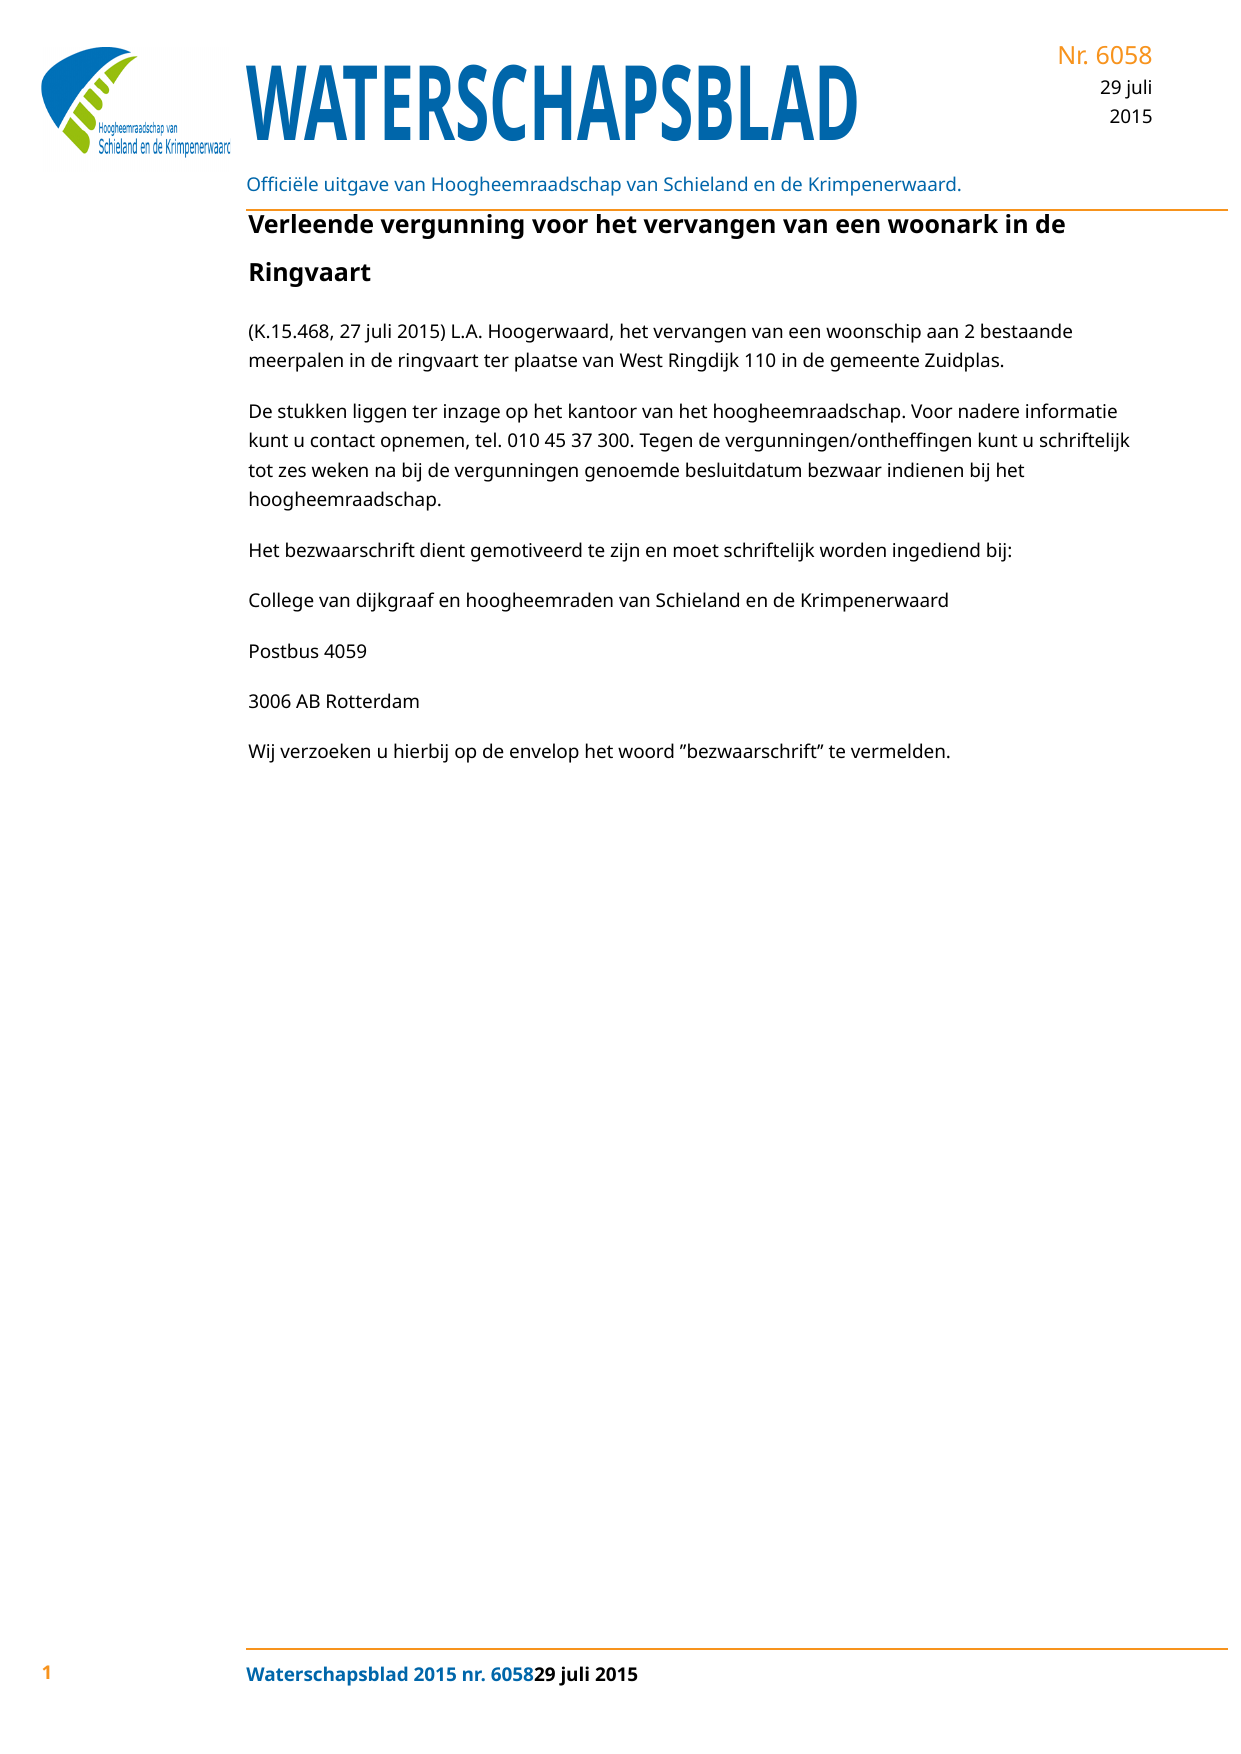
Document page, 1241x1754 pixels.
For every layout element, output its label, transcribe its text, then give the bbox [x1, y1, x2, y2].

picture [41, 47, 231, 172]
text Postbus 4059 [248, 638, 1152, 664]
text Verleende vergunning voor het vervangen van een woonark in de Ringvaart [248, 211, 1152, 288]
text Het bezwaarschrift dient gemotiveerd te zijn en moet schriftelijk worden ingediend bij: [248, 537, 1152, 563]
text De stukken liggen ter inzage op het kantoor van het hoogheemraadschap. Voor nadere informatie kunt u contact opnemen, tel. 010 45 37 300. Tegen de vergunningen/ontheffingen kunt u schriftelijk tot zes weken na bij de vergunningen genoemde besluitdatum bezwaar indienen bij het hoogheemraadschap. [248, 398, 1152, 512]
text 3006 AB Rotterdam [248, 688, 1152, 714]
text Wij verzoeken u hierbij op de envelop het woord ’’bezwaarschrift’’ te vermelden. [248, 739, 1152, 764]
text College van dijkgraaf en hoogheemraden van Schieland en de Krimpenerwaard [248, 587, 1152, 613]
text (K.15.468, 27 juli 2015) L.A. Hoogerwaard, het vervangen van een woonschip aan 2 bestaande meerpalen in de ringvaart ter plaatse van West Ringdijk 110 in de gemeente Zuidplas. [248, 318, 1152, 373]
